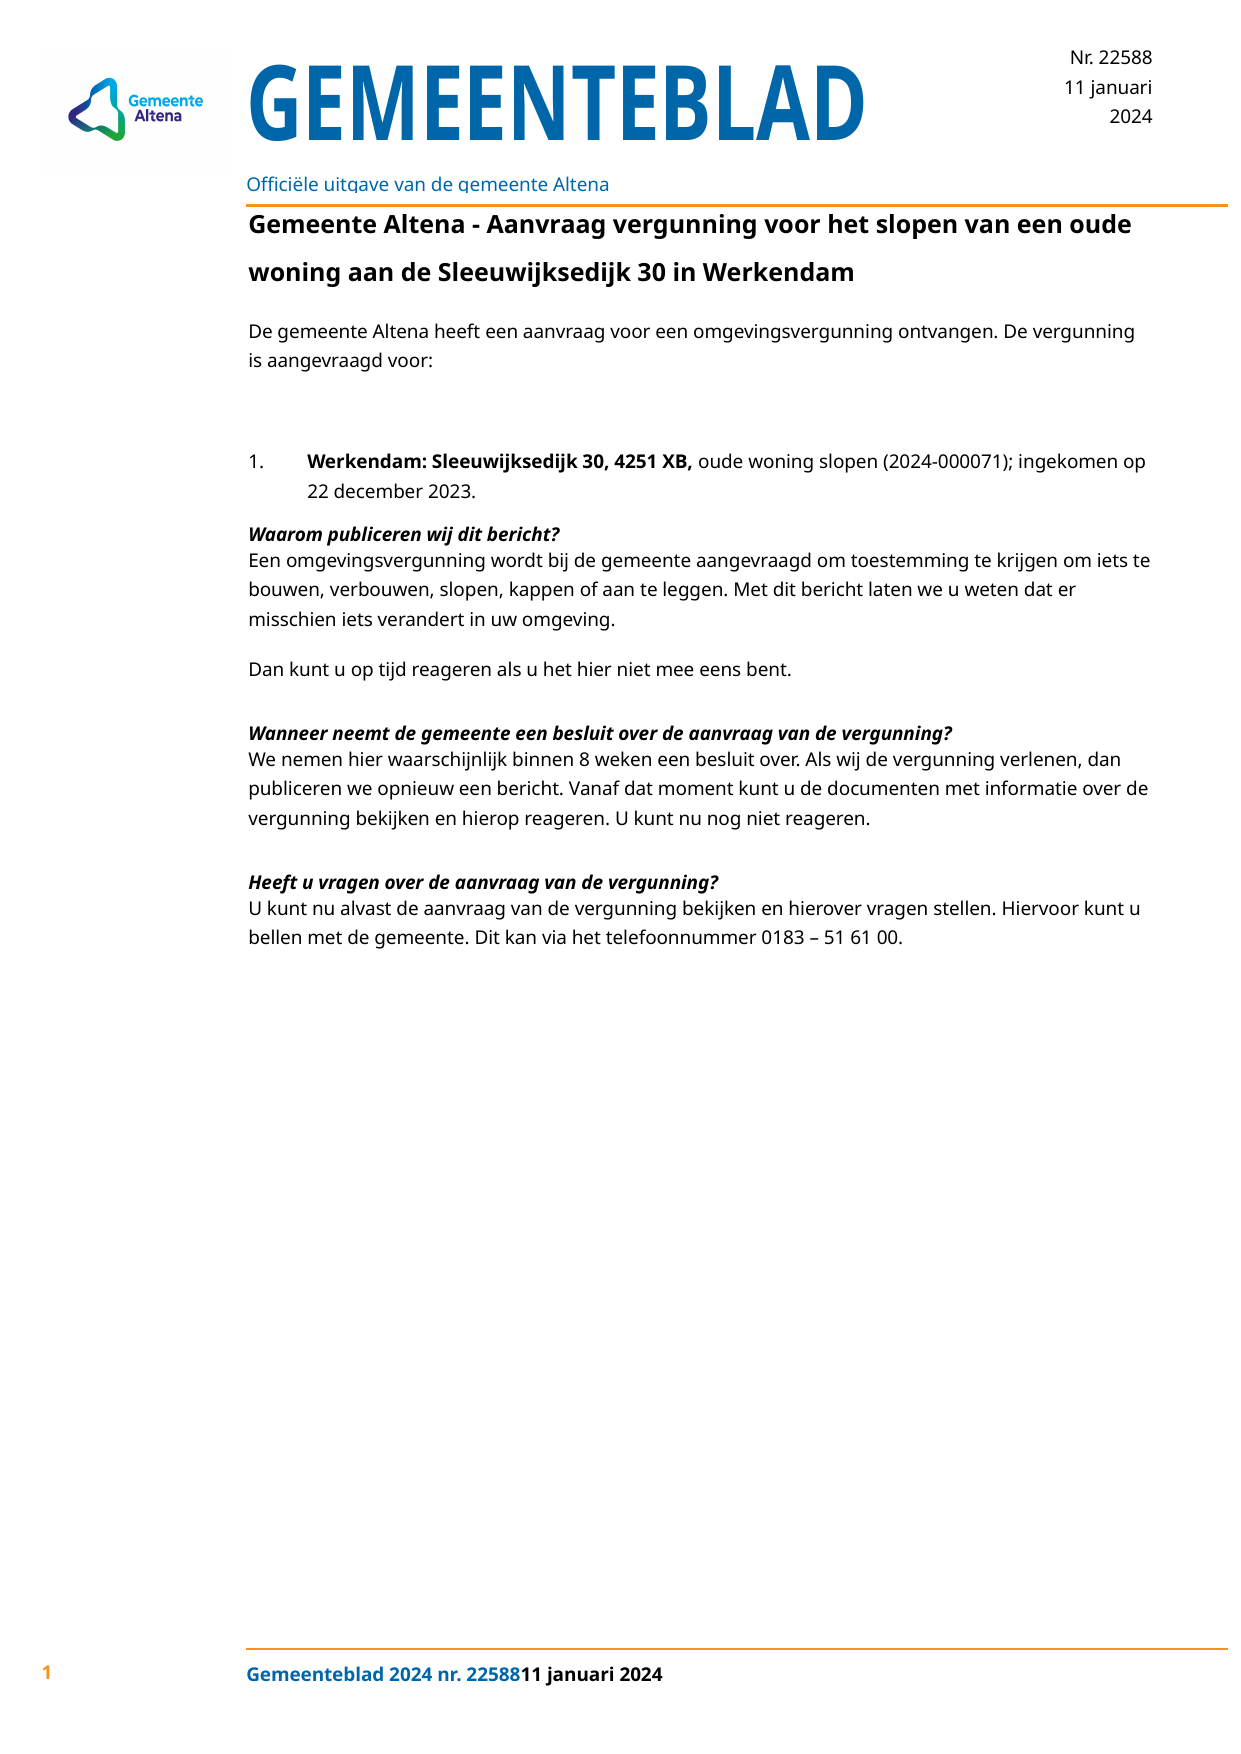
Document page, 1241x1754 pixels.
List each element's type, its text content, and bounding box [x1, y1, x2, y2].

text Heeft u vragen over de aanvraag van de vergunning? [248, 869, 1152, 895]
text De gemeente Altena heeft een aanvraag voor een omgevingsvergunning ontvangen. De vergunning is aangevraagd voor: [248, 318, 1152, 373]
text Wanneer neemt de gemeente een besluit over de aanvraag van de vergunning? [248, 720, 1152, 746]
text Waarom publiceren wij dit bericht? [248, 521, 1152, 547]
text Een omgevingsvergunning wordt bij de gemeente aangevraagd om toestemming te krijgen om iets te bouwen, verbouwen, slopen, kappen of aan te leggen. Met dit bericht laten we u weten dat er misschien iets verandert in uw omgeving. [248, 547, 1152, 632]
text Gemeente Altena - Aanvraag vergunning voor het slopen van een oude woning aan de Sleeuwijksedijk 30 in Werkendam [248, 207, 1152, 288]
picture [41, 47, 231, 172]
text Dan kunt u op tijd reageren als u het hier niet mee eens bent. [248, 656, 1152, 682]
text U kunt nu alvast de aanvraag van de vergunning bekijken en hierover vragen stellen. Hiervoor kunt u bellen met de gemeente. Dit kan via het telefoonnummer 0183 – 51 61 00. [248, 895, 1152, 950]
text We nemen hier waarschijnlijk binnen 8 weken een besluit over. Als wij de vergunning verlenen, dan publiceren we opnieuw een bericht. Vanaf dat moment kunt u de documenten met informatie over de vergunning bekijken en hierop reageren. U kunt nu nog niet reageren. [248, 746, 1152, 831]
list Werkendam: Sleeuwijksedijk 30, 4251 XB, oude woning slopen (2024-000071); ingekomen op 22 december 2023. [248, 448, 1152, 504]
